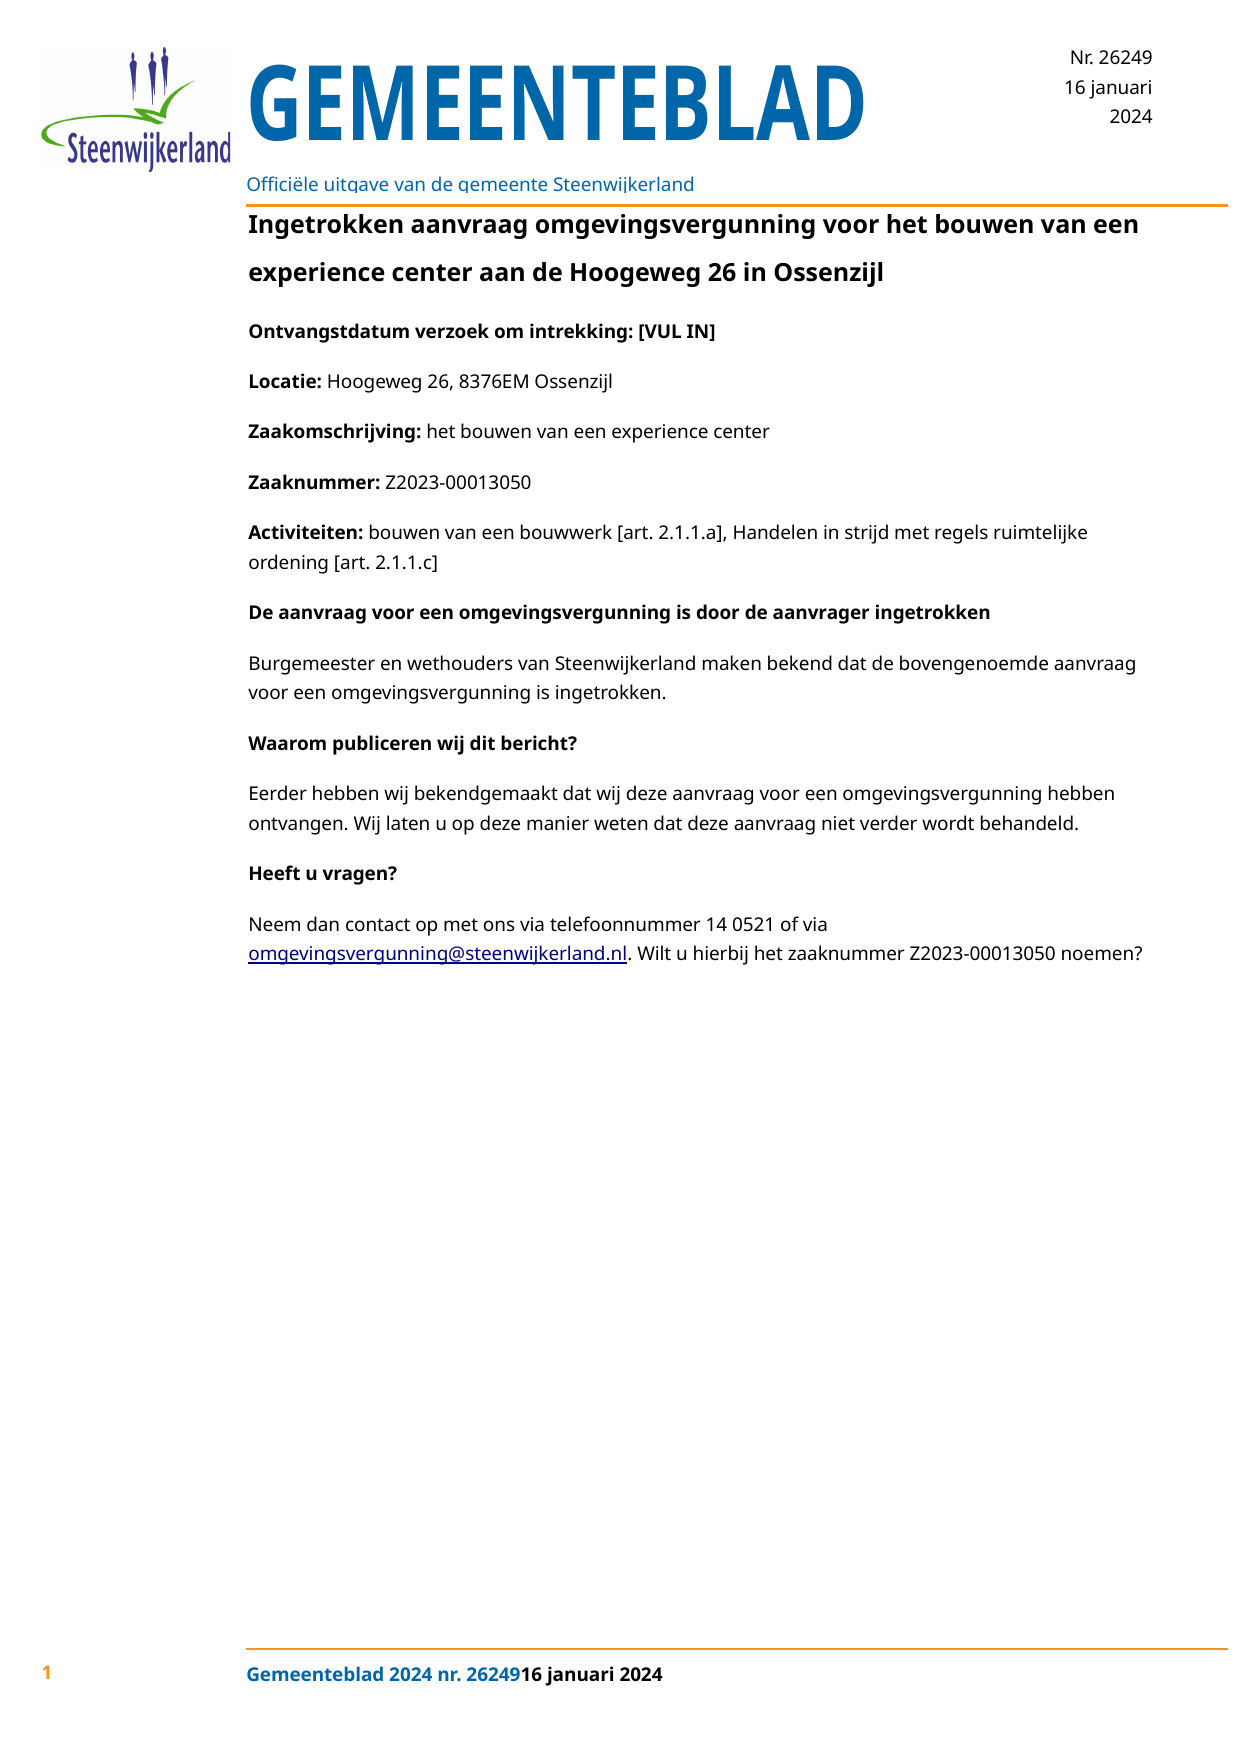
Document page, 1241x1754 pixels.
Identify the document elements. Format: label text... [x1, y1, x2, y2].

picture [41, 47, 231, 172]
text Ingetrokken aanvraag omgevingsvergunning voor het bouwen van een experience center aan de Hoogeweg 26 in Ossenzijl [248, 207, 1152, 288]
text Locatie: Hoogeweg 26, 8376EM Ossenzijl [248, 368, 1152, 394]
text Activiteiten: bouwen van een bouwwerk [art. 2.1.1.a], Handelen in strijd met regels ruimtelijke ordening [art. 2.1.1.c] [248, 519, 1152, 575]
text Heeft u vragen? [248, 860, 1152, 886]
text Ontvangstdatum verzoek om intrekking: [VUL IN] [248, 318, 1152, 344]
text Eerder hebben wij bekendgemaakt dat wij deze aanvraag voor een omgevingsvergunning hebben ontvangen. Wij laten u op deze manier weten dat deze aanvraag niet verder wordt behandeld. [248, 780, 1152, 836]
text Zaakomschrijving: het bouwen van een experience center [248, 419, 1152, 444]
text Burgemeester en wethouders van Steenwijkerland maken bekend dat de bovengenoemde aanvraag voor een omgevingsvergunning is ingetrokken. [248, 650, 1152, 705]
text Zaaknummer: Z2023-00013050 [248, 469, 1152, 495]
text Neem dan contact op met ons via telefoonnummer 14 0521 of via omgevingsvergunning@steenwijkerland.nl. Wilt u hierbij het zaaknummer Z2023-00013050 noemen? [248, 911, 1152, 966]
text Waarom publiceren wij dit bericht? [248, 730, 1152, 756]
text De aanvraag voor een omgevingsvergunning is door de aanvrager ingetrokken [248, 599, 1152, 625]
